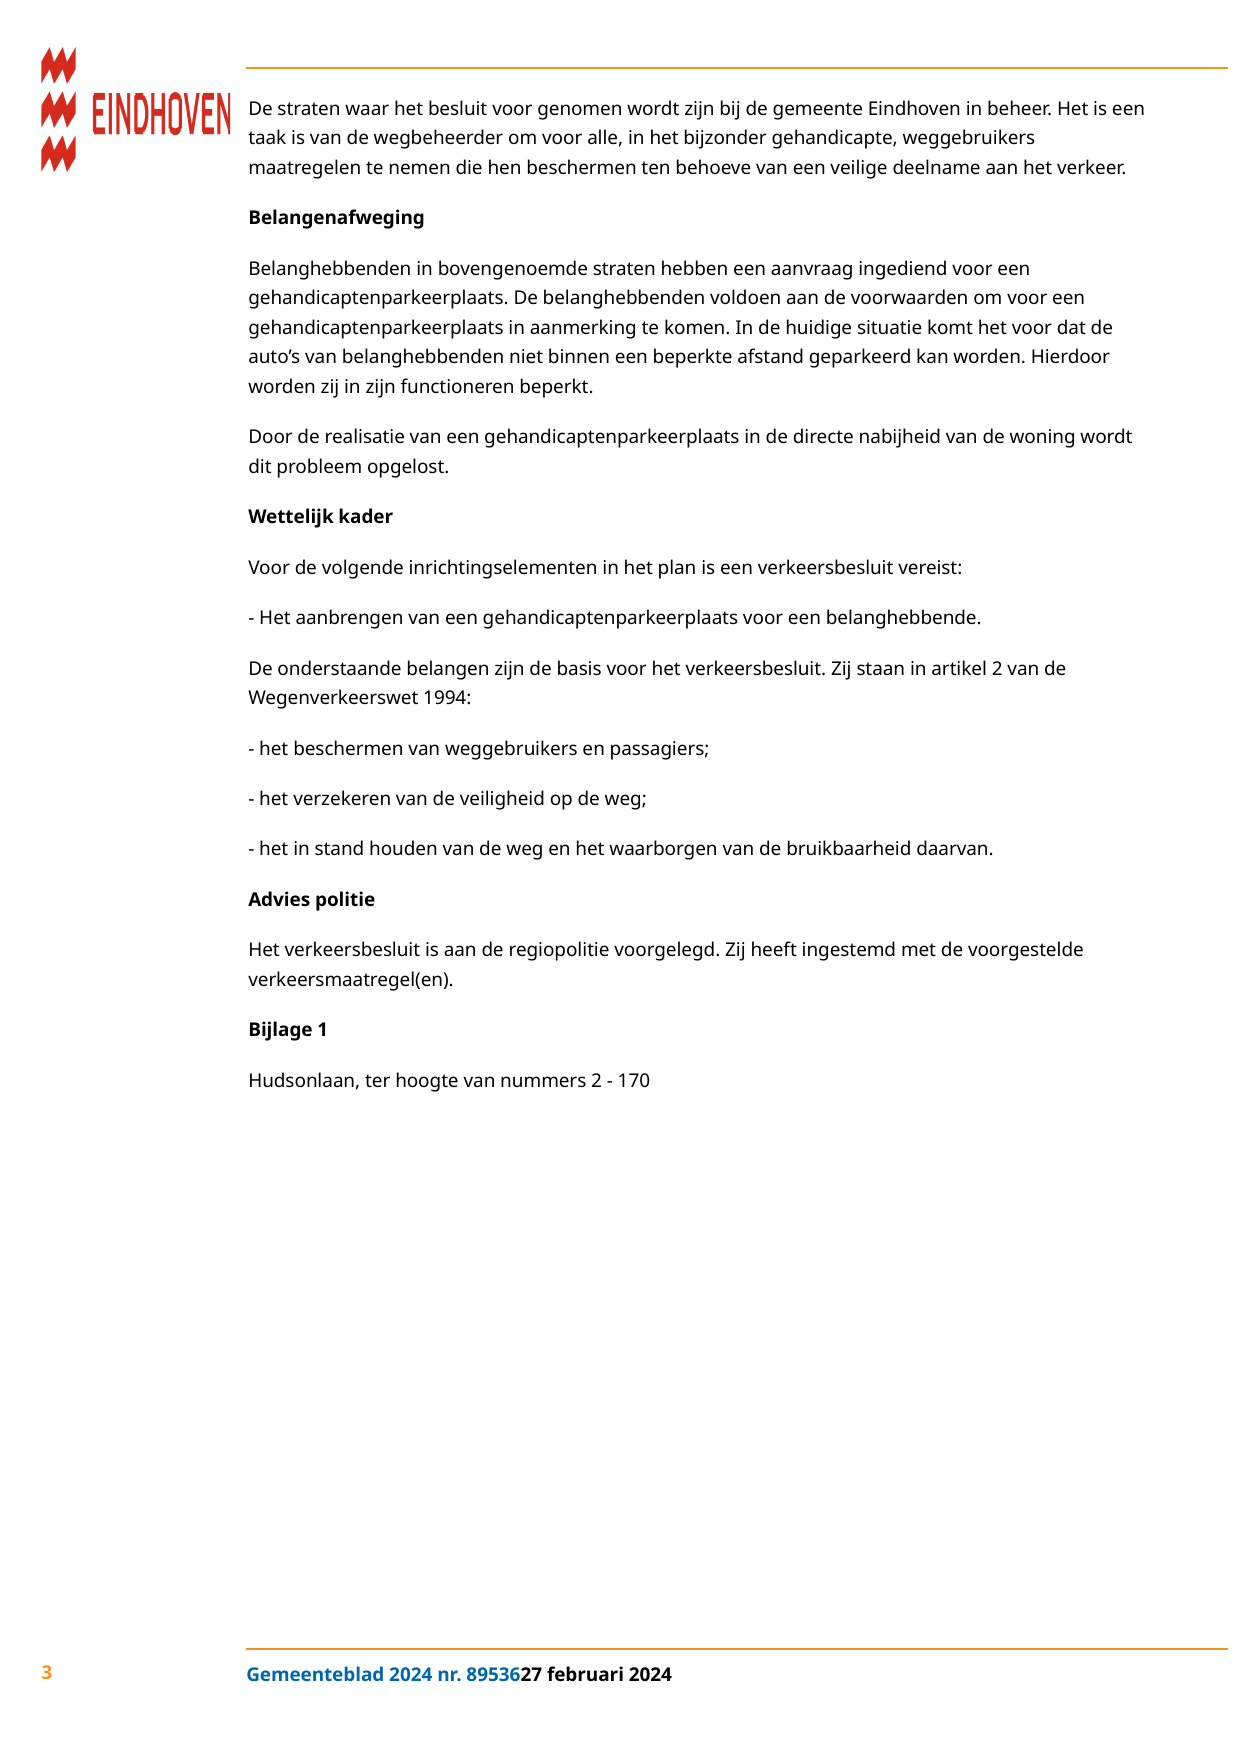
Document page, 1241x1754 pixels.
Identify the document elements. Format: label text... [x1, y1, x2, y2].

text De onderstaande belangen zijn de basis voor het verkeersbesluit. Zij staan in artikel 2 van de Wegenverkeerswet 1994: [248, 655, 1152, 710]
text - het verzekeren van de veiligheid op de weg; [248, 785, 1152, 811]
text De straten waar het besluit voor genomen wordt zijn bij de gemeente Eindhoven in beheer. Het is een taak is van de wegbeheerder om voor alle, in het bijzonder gehandicapte, weggebruikers maatregelen te nemen die hen beschermen ten behoeve van een veilige deelname aan het verkeer. [248, 95, 1152, 180]
text Belangenafweging [248, 204, 1152, 230]
text Bijlage 1 [248, 1016, 1152, 1042]
text Hudsonlaan, ter hoogte van nummers 2 - 170 [248, 1067, 1152, 1093]
text Door de realisatie van een gehandicaptenparkeerplaats in de directe nabijheid van de woning wordt dit probleem opgelost. [248, 423, 1152, 479]
text Voor de volgende inrichtingselementen in het plan is een verkeersbesluit vereist: [248, 554, 1152, 580]
text - het beschermen van weggebruikers en passagiers; [248, 735, 1152, 761]
picture [41, 47, 231, 172]
text Belanghebbenden in bovengenoemde straten hebben een aanvraag ingediend voor een gehandicaptenparkeerplaats. De belanghebbenden voldoen aan de voorwaarden om voor een gehandicaptenparkeerplaats in aanmerking te komen. In de huidige situatie komt het voor dat de auto’s van belanghebbenden niet binnen een beperkte afstand geparkeerd kan worden. Hierdoor worden zij in zijn functioneren beperkt. [248, 255, 1152, 399]
text Wettelijk kader [248, 503, 1152, 529]
text Het verkeersbesluit is aan de regiopolitie voorgelegd. Zij heeft ingestemd met de voorgestelde verkeersmaatregel(en). [248, 936, 1152, 992]
text - het in stand houden van de weg en het waarborgen van de bruikbaarheid daarvan. [248, 836, 1152, 861]
text - Het aanbrengen van een gehandicaptenparkeerplaats voor een belanghebbende. [248, 604, 1152, 630]
text Advies politie [248, 886, 1152, 912]
